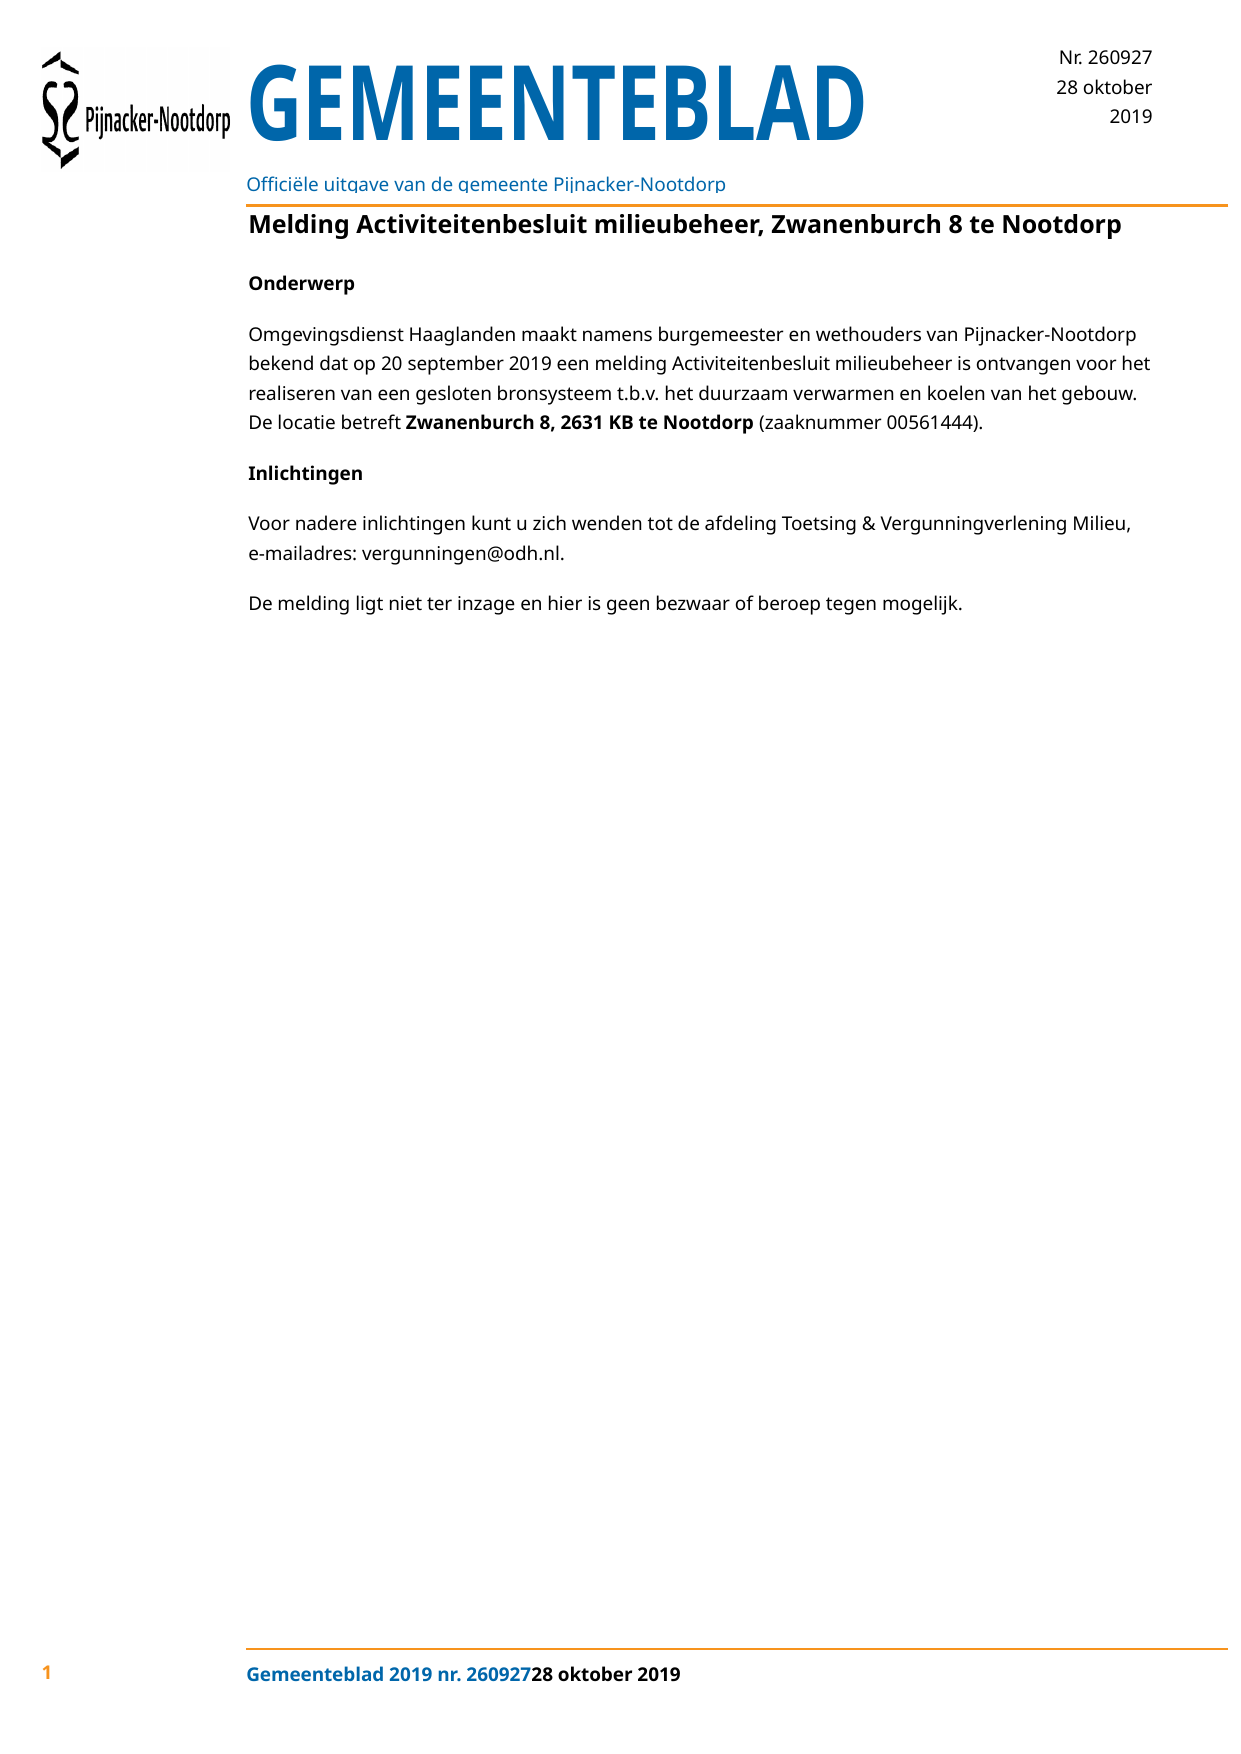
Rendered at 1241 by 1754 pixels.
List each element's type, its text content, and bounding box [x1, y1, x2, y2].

text Inlichtingen [248, 460, 1152, 486]
text Omgevingsdienst Haaglanden maakt namens burgemeester en wethouders van Pijnacker-Nootdorp bekend dat op 20 september 2019 een melding Activiteitenbesluit milieubeheer is ontvangen voor het realiseren van een gesloten bronsysteem t.b.v. het duurzaam verwarmen en koelen van het gebouw. De locatie betreft Zwanenburch 8, 2631 KB te Nootdorp (zaaknummer 00561444). [248, 321, 1152, 435]
picture [41, 47, 231, 172]
text Voor nadere inlichtingen kunt u zich wenden tot de afdeling Toetsing & Vergunningverlening Milieu, e-mailadres: vergunningen@odh.nl. [248, 510, 1152, 566]
text Melding Activiteitenbesluit milieubeheer, Zwanenburch 8 te Nootdorp [248, 207, 1152, 241]
text De melding ligt niet ter inzage en hier is geen bezwaar of beroep tegen mogelijk. [248, 590, 1152, 616]
text Onderwerp [248, 270, 1152, 296]
